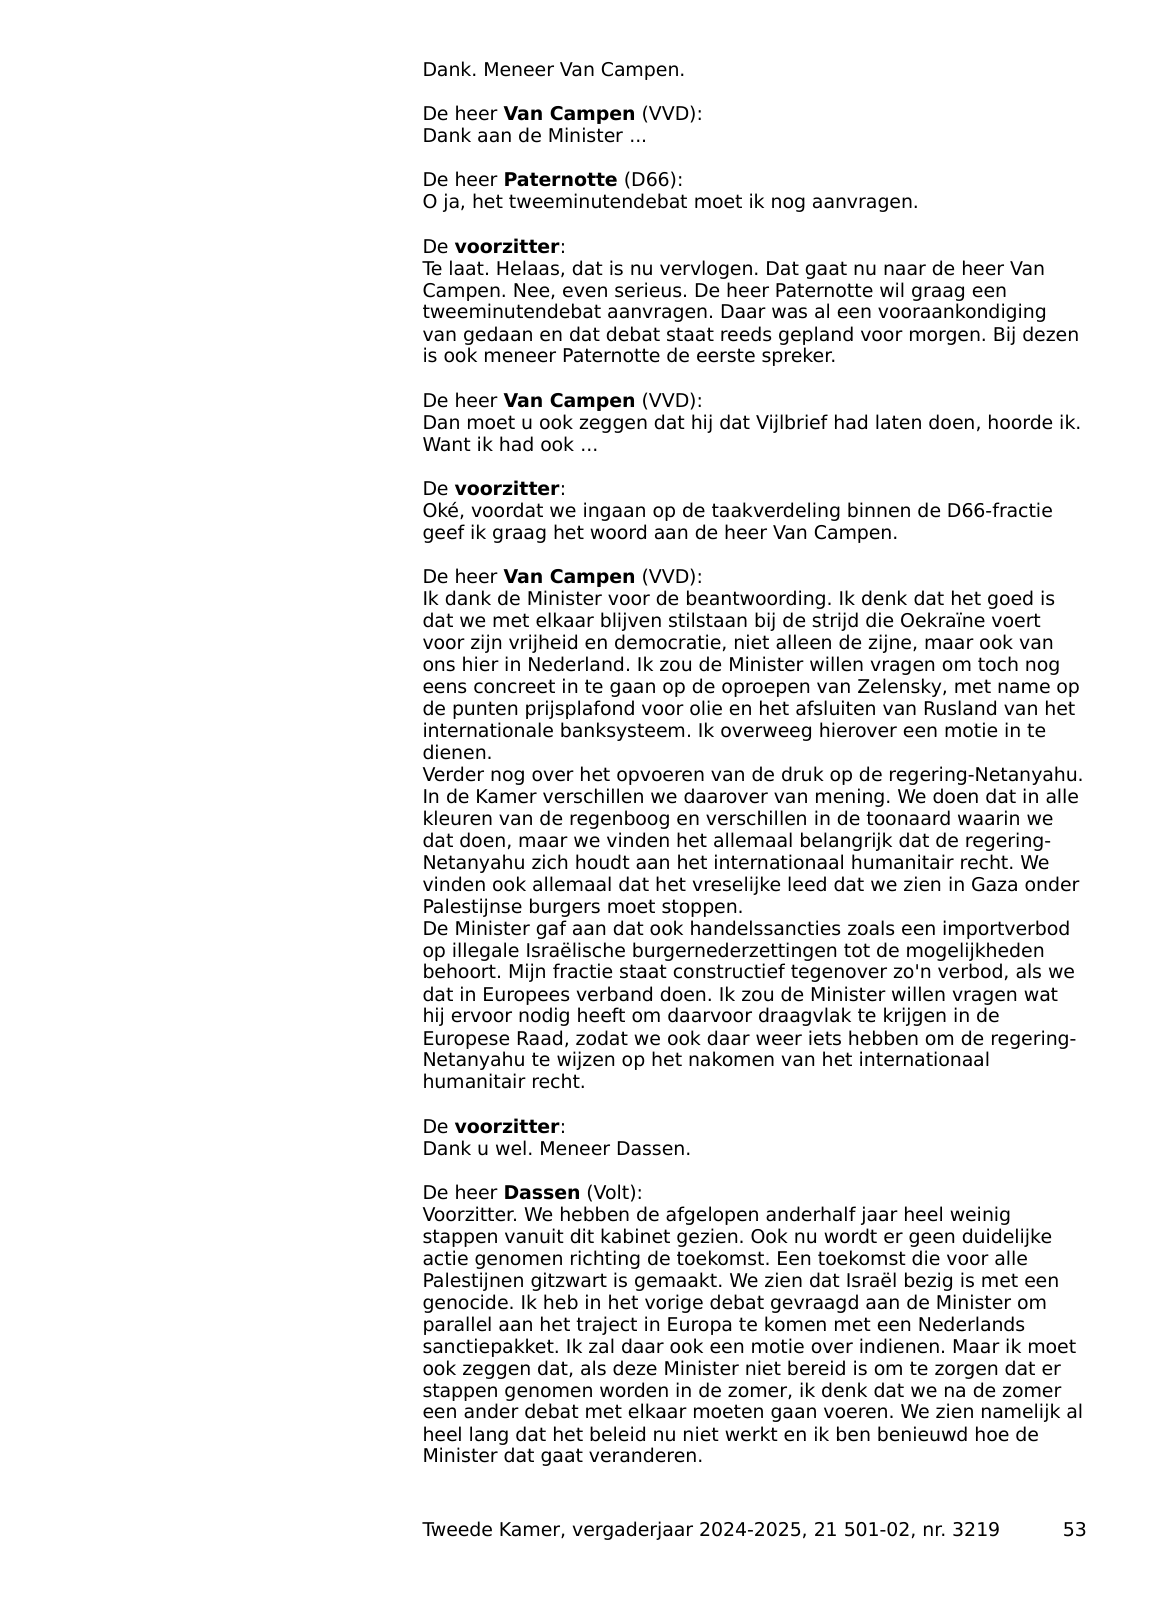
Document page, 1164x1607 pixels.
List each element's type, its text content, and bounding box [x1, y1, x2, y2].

text Voorzitter. We hebben de afgelopen anderhalf jaar heel weinig stappen vanuit dit kabinet gezien. Ook nu wordt er geen duidelijke actie genomen richting de toekomst. Een toekomst die voor alle Palestijnen gitzwart is gemaakt. We zien dat Israël bezig is met een genocide. Ik heb in het vorige debat gevraagd aan de Minister om parallel aan het traject in Europa te komen met een Nederlands sanctiepakket. Ik zal daar ook een motie over indienen. Maar ik moet ook zeggen dat, als deze Minister niet bereid is om te zorgen dat er stappen genomen worden in de zomer, ik denk dat we na de zomer een ander debat met elkaar moeten gaan voeren. We zien namelijk al heel lang dat het beleid nu niet werkt en ik ben benieuwd hoe de Minister dat gaat veranderen. [422, 1204, 1087, 1467]
text De voorzitter: [422, 478, 1087, 500]
text De heer Dassen (Volt): [422, 1182, 1087, 1204]
text Dan moet u ook zeggen dat hij dat Vijlbrief had laten doen, hoorde ik. Want ik had ook ... [422, 412, 1087, 456]
text De heer Van Campen (VVD): [422, 103, 1087, 125]
text De voorzitter: [422, 1116, 1087, 1137]
text De heer Paternotte (D66): [422, 169, 1087, 191]
text Te laat. Helaas, dat is nu vervlogen. Dat gaat nu naar de heer Van Campen. Nee, even serieus. De heer Paternotte wil graag een tweeminutendebat aanvragen. Daar was al een vooraankondiging van gedaan en dat debat staat reeds gepland voor morgen. Bij dezen is ook meneer Paternotte de eerste spreker. [422, 257, 1087, 367]
text Dank aan de Minister ... [422, 125, 1087, 147]
text De heer Van Campen (VVD): [422, 389, 1087, 412]
text O ja, het tweeminutendebat moet ik nog aanvragen. [422, 191, 1087, 213]
text Oké, voordat we ingaan op de taakverdeling binnen de D66-fractie geef ik graag het woord aan de heer Van Campen. [422, 500, 1087, 544]
text Dank. Meneer Van Campen. [422, 59, 1087, 81]
text Dank u wel. Meneer Dassen. [422, 1137, 1087, 1159]
text Ik dank de Minister voor de beantwoording. Ik denk dat het goed is dat we met elkaar blijven stilstaan bij de strijd die Oekraïne voert voor zijn vrijheid en democratie, niet alleen de zijne, maar ook van ons hier in Nederland. Ik zou de Minister willen vragen om toch nog eens concreet in te gaan op de oproepen van Zelensky, met name op de punten prijsplafond voor olie en het afsluiten van Rusland van het internationale banksysteem. Ik overweeg hierover een motie in te dienen. [422, 588, 1087, 764]
text De Minister gaf aan dat ook handelssancties zoals een importverbod op illegale Israëlische burgernederzettingen tot de mogelijkheden behoort. Mijn fractie staat constructief tegenover zo'n verbod, als we dat in Europees verband doen. Ik zou de Minister willen vragen wat hij ervoor nodig heeft om daarvoor draagvlak te krijgen in de Europese Raad, zodat we ook daar weer iets hebben om de regering-Netanyahu te wijzen op het nakomen van het internationaal humanitair recht. [422, 917, 1087, 1093]
text De voorzitter: [422, 236, 1087, 257]
text De heer Van Campen (VVD): [422, 566, 1087, 588]
text Verder nog over het opvoeren van de druk op de regering-Netanyahu. In de Kamer verschillen we daarover van mening. We doen dat in alle kleuren van de regenboog en verschillen in de toonaard waarin we dat doen, maar we vinden het allemaal belangrijk dat de regering-Netanyahu zich houdt aan het internationaal humanitair recht. We vinden ook allemaal dat het vreselijke leed dat we zien in Gaza onder Palestijnse burgers moet stoppen. [422, 764, 1087, 917]
